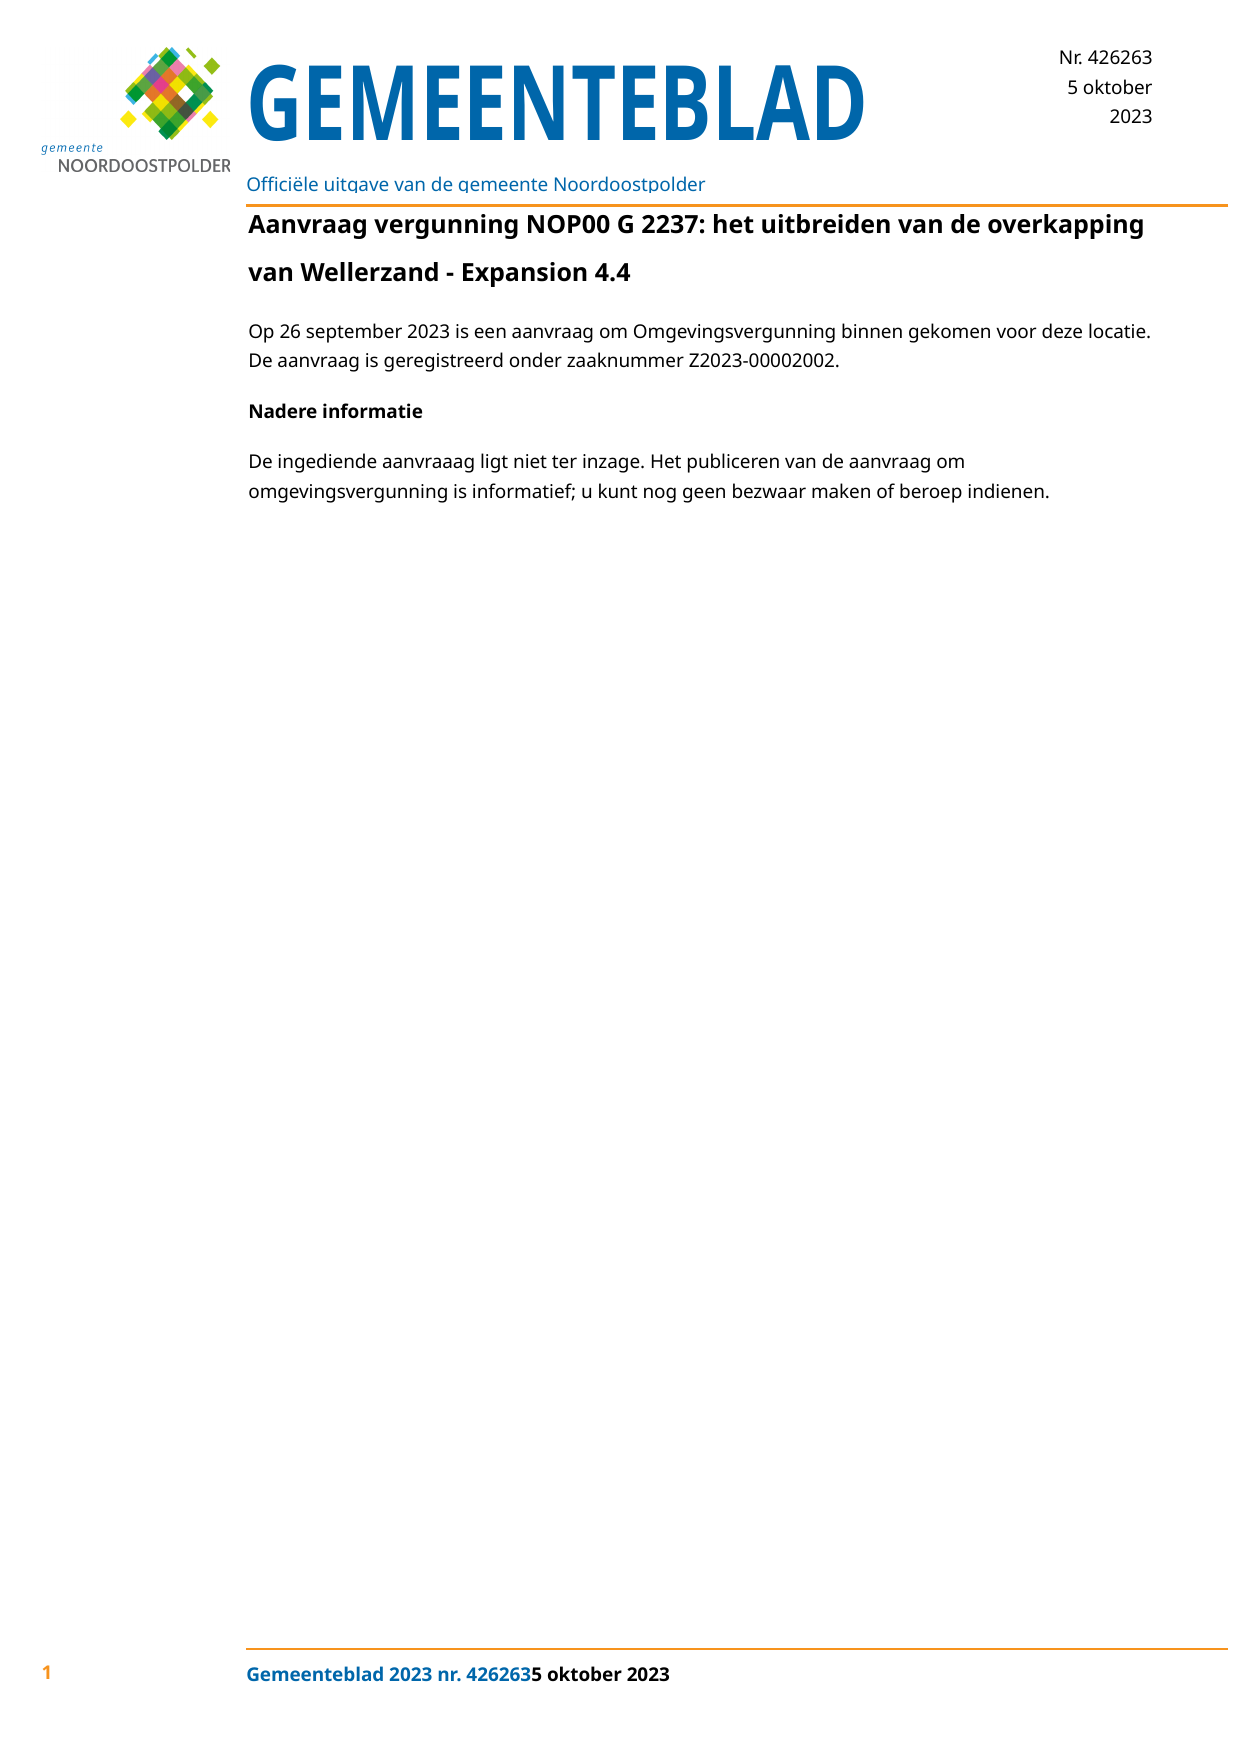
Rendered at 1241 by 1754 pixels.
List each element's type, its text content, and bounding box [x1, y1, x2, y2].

text Op 26 september 2023 is een aanvraag om Omgevingsvergunning binnen gekomen voor deze locatie. De aanvraag is geregistreerd onder zaaknummer Z2023-00002002. [248, 318, 1152, 373]
text Nadere informatie [248, 398, 1152, 424]
picture [41, 47, 231, 172]
text De ingediende aanvraaag ligt niet ter inzage. Het publiceren van de aanvraag om omgevingsvergunning is informatief; u kunt nog geen bezwaar maken of beroep indienen. [248, 448, 1152, 504]
text Aanvraag vergunning NOP00 G 2237: het uitbreiden van de overkapping van Wellerzand - Expansion 4.4 [248, 207, 1152, 288]
